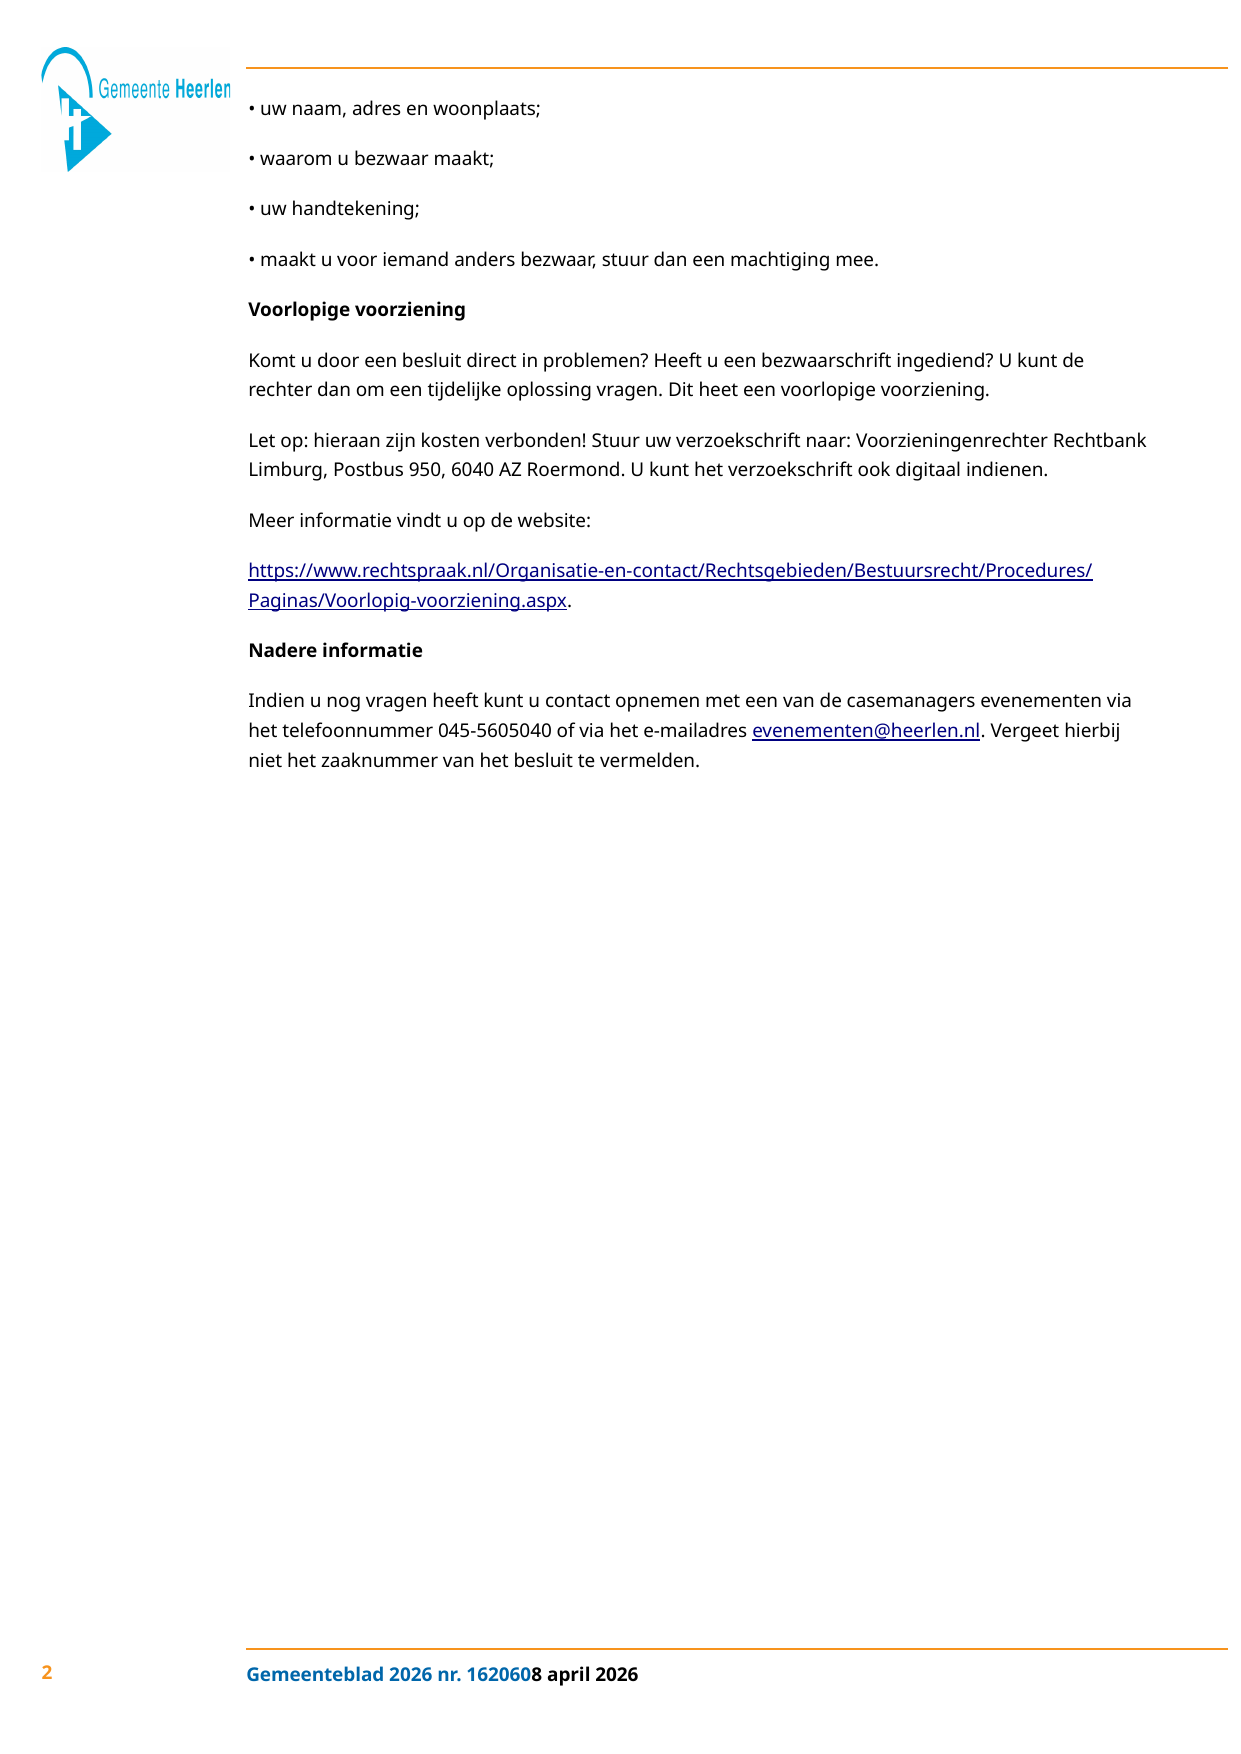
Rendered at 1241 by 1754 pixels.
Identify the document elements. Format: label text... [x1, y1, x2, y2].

text Voorlopige voorziening [248, 296, 1152, 322]
text • maakt u voor iemand anders bezwaar, stuur dan een machtiging mee. [248, 246, 1152, 272]
text Let op: hieraan zijn kosten verbonden! Stuur uw verzoekschrift naar: Voorzieningenrechter Rechtbank Limburg, Postbus 950, 6040 AZ Roermond. U kunt het verzoekschrift ook digitaal indienen. [248, 427, 1152, 482]
text • uw handtekening; [248, 196, 1152, 221]
text • uw naam, adres en woonplaats; [248, 95, 1152, 121]
picture [41, 47, 59, 70]
text Indien u nog vragen heeft kunt u contact opnemen met een van de casemanagers evenementen via het telefoonnummer 045-5605040 of via het e-mailadres evenementen@heerlen.nl. Vergeet hierbij niet het zaaknummer van het besluit te vermelden. [248, 688, 1152, 773]
text Komt u door een besluit direct in problemen? Heeft u een bezwaarschrift ingediend? U kunt de rechter dan om een tijdelijke oplossing vragen. Dit heet een voorlopige voorziening. [248, 347, 1152, 402]
picture [41, 47, 231, 172]
text https://www.rechtspraak.nl/Organisatie-en-contact/Rechtsgebieden/Bestuursrecht/Procedures/Paginas/Voorlopig-voorziening.aspx. [248, 557, 1152, 613]
text Meer informatie vindt u op de website: [248, 507, 1152, 533]
text Nadere informatie [248, 637, 1152, 663]
text • waarom u bezwaar maakt; [248, 145, 1152, 171]
